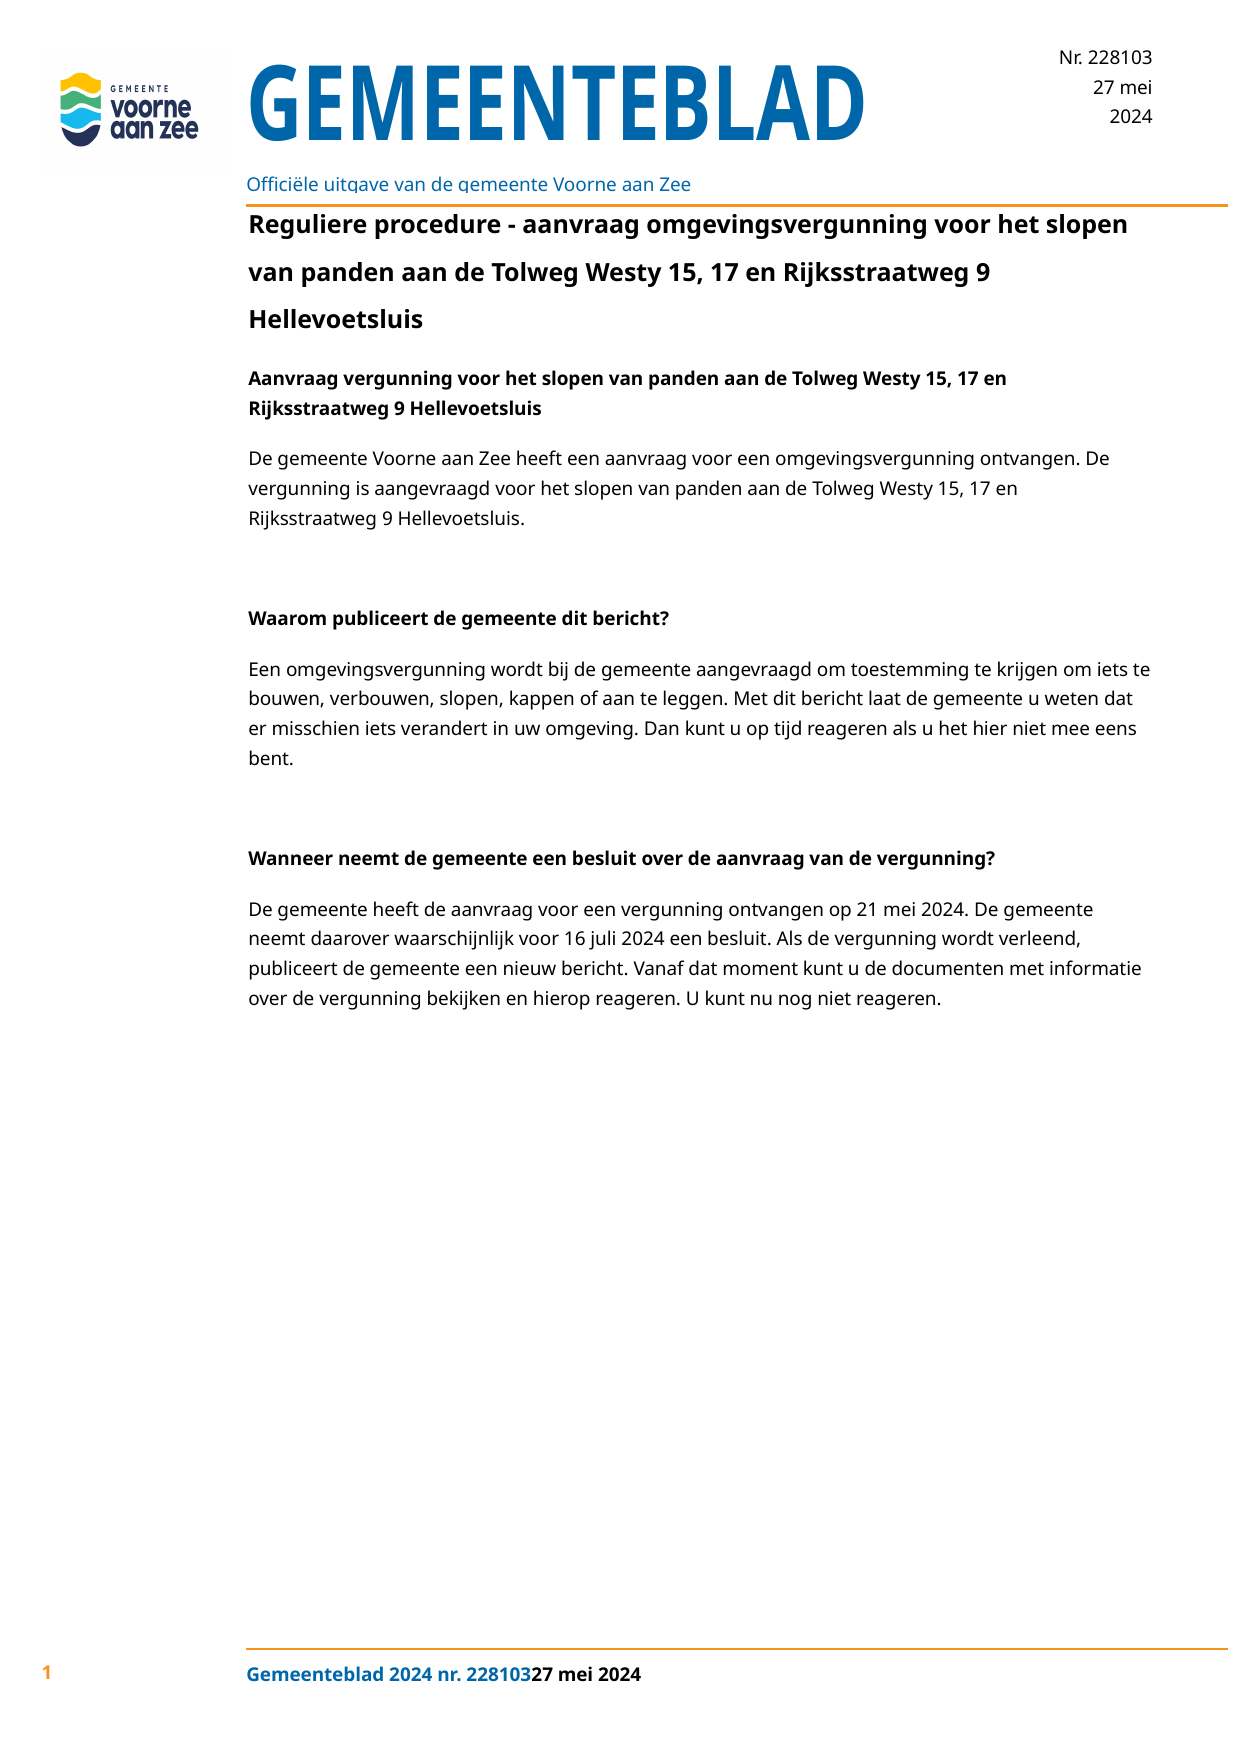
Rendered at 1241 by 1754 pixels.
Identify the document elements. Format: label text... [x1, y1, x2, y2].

text Waarom publiceert de gemeente dit bericht? [248, 606, 1152, 631]
text De gemeente heeft de aanvraag voor een vergunning ontvangen op 21 mei 2024. De gemeente neemt daarover waarschijnlijk voor 16 juli 2024 een besluit. Als de vergunning wordt verleend, publiceert de gemeente een nieuw bericht. Vanaf dat moment kunt u de documenten met informatie over de vergunning bekijken en hierop reageren. U kunt nu nog niet reageren. [248, 896, 1152, 1010]
text Een omgevingsvergunning wordt bij de gemeente aangevraagd om toestemming te krijgen om iets te bouwen, verbouwen, slopen, kappen of aan te leggen. Met dit bericht laat de gemeente u weten dat er misschien iets verandert in uw omgeving. Dan kunt u op tijd reageren als u het hier niet mee eens bent. [248, 656, 1152, 770]
text Wanneer neemt de gemeente een besluit over de aanvraag van de vergunning? [248, 846, 1152, 871]
text Aanvraag vergunning voor het slopen van panden aan de Tolweg Westy 15, 17 en Rijksstraatweg 9 Hellevoetsluis [248, 366, 1152, 421]
text De gemeente Voorne aan Zee heeft een aanvraag voor een omgevingsvergunning ontvangen. De vergunning is aangevraagd voor het slopen van panden aan de Tolweg Westy 15, 17 en Rijksstraatweg 9 Hellevoetsluis. [248, 446, 1152, 530]
text Reguliere procedure - aanvraag omgevingsvergunning voor het slopen van panden aan de Tolweg Westy 15, 17 en Rijksstraatweg 9 Hellevoetsluis [248, 207, 1152, 336]
picture [41, 47, 231, 172]
